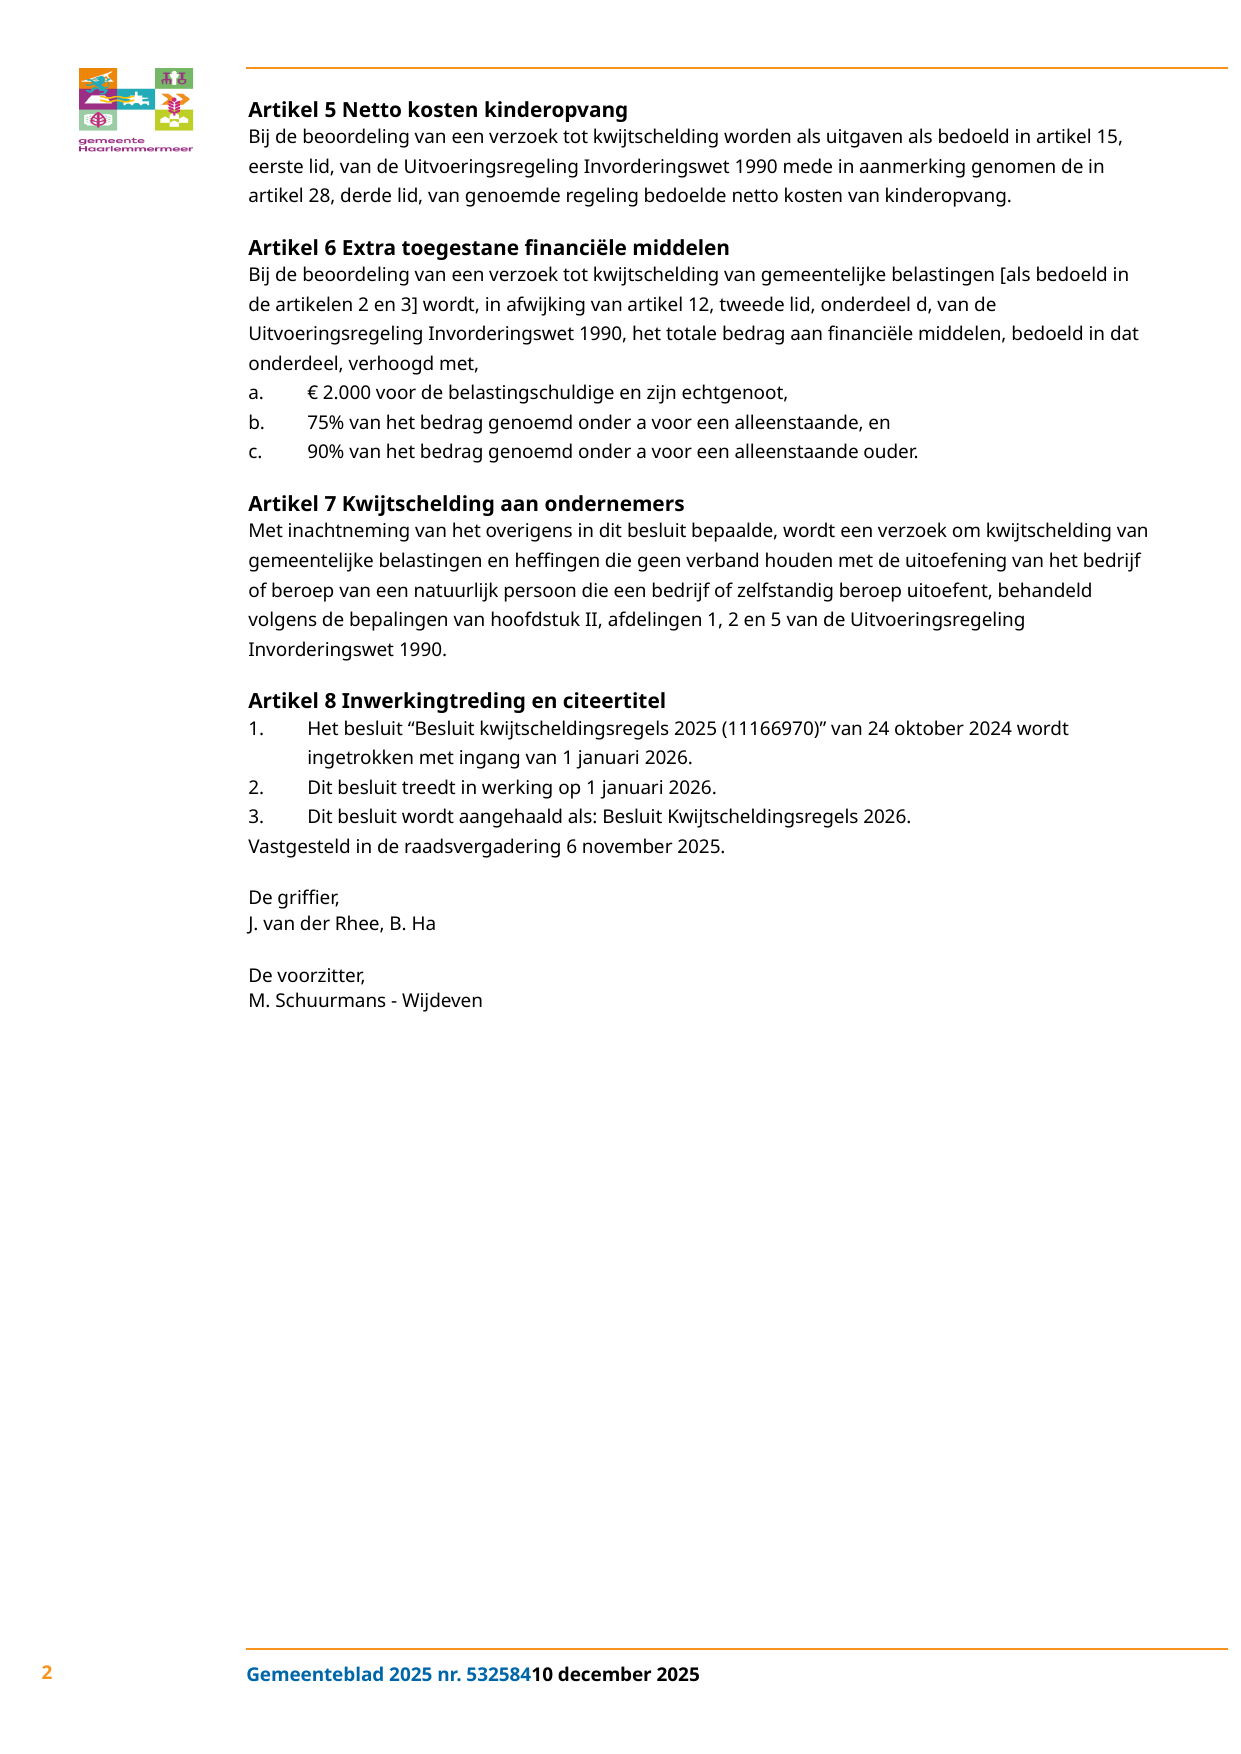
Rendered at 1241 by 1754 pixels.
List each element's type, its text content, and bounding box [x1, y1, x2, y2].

list Dit besluit wordt aangehaald als: Besluit Kwijtscheldingsregels 2026. [248, 803, 1152, 829]
text M. Schuurmans - Wijdeven [248, 987, 1152, 1013]
list 75% van het bedrag genoemd onder a voor een alleenstaande, en [248, 409, 1152, 435]
text Artikel 5 Netto kosten kinderopvang [248, 95, 1152, 123]
text Artikel 8 Inwerkingtreding en citeertitel [248, 686, 1152, 715]
text Artikel 6 Extra toegestane financiële middelen [248, 233, 1152, 261]
text De griffier, [248, 884, 1152, 910]
text Bij de beoordeling van een verzoek tot kwijtschelding van gemeentelijke belastingen [als bedoeld in de artikelen 2 en 3] wordt, in afwijking van artikel 12, tweede lid, onderdeel d, van de Uitvoeringsregeling Invorderingswet 1990, het totale bedrag aan financiële middelen, bedoeld in dat onderdeel, verhoogd met, [248, 261, 1152, 376]
picture [41, 47, 231, 172]
list Dit besluit treedt in werking op 1 januari 2026. [248, 774, 1152, 800]
text Bij de beoordeling van een verzoek tot kwijtschelding worden als uitgaven als bedoeld in artikel 15, eerste lid, van de Uitvoeringsregeling Invorderingswet 1990 mede in aanmerking genomen de in artikel 28, derde lid, van genoemde regeling bedoelde netto kosten van kinderopvang. [248, 123, 1152, 208]
text J. van der Rhee, B. Ha [248, 910, 1152, 936]
text Artikel 7 Kwijtschelding aan ondernemers [248, 489, 1152, 518]
text De voorzitter, [248, 962, 1152, 987]
list € 2.000 voor de belastingschuldige en zijn echtgenoot, [248, 379, 1152, 405]
list Het besluit “Besluit kwijtscheldingsregels 2025 (11166970)” van 24 oktober 2024 wordt ingetrokken met ingang van 1 januari 2026. [248, 715, 1152, 770]
list 90% van het bedrag genoemd onder a voor een alleenstaande ouder. [248, 439, 1152, 464]
text Vastgesteld in de raadsvergadering 6 november 2025. [248, 833, 1152, 859]
text Met inachtneming van het overigens in dit besluit bepaalde, wordt een verzoek om kwijtschelding van gemeentelijke belastingen en heffingen die geen verband houden met de uitoefening van het bedrijf of beroep van een natuurlijk persoon die een bedrijf of zelfstandig beroep uitoefent, behandeld volgens de bepalingen van hoofdstuk II, afdelingen 1, 2 en 5 van de Uitvoeringsregeling Invorderingswet 1990. [248, 518, 1152, 662]
